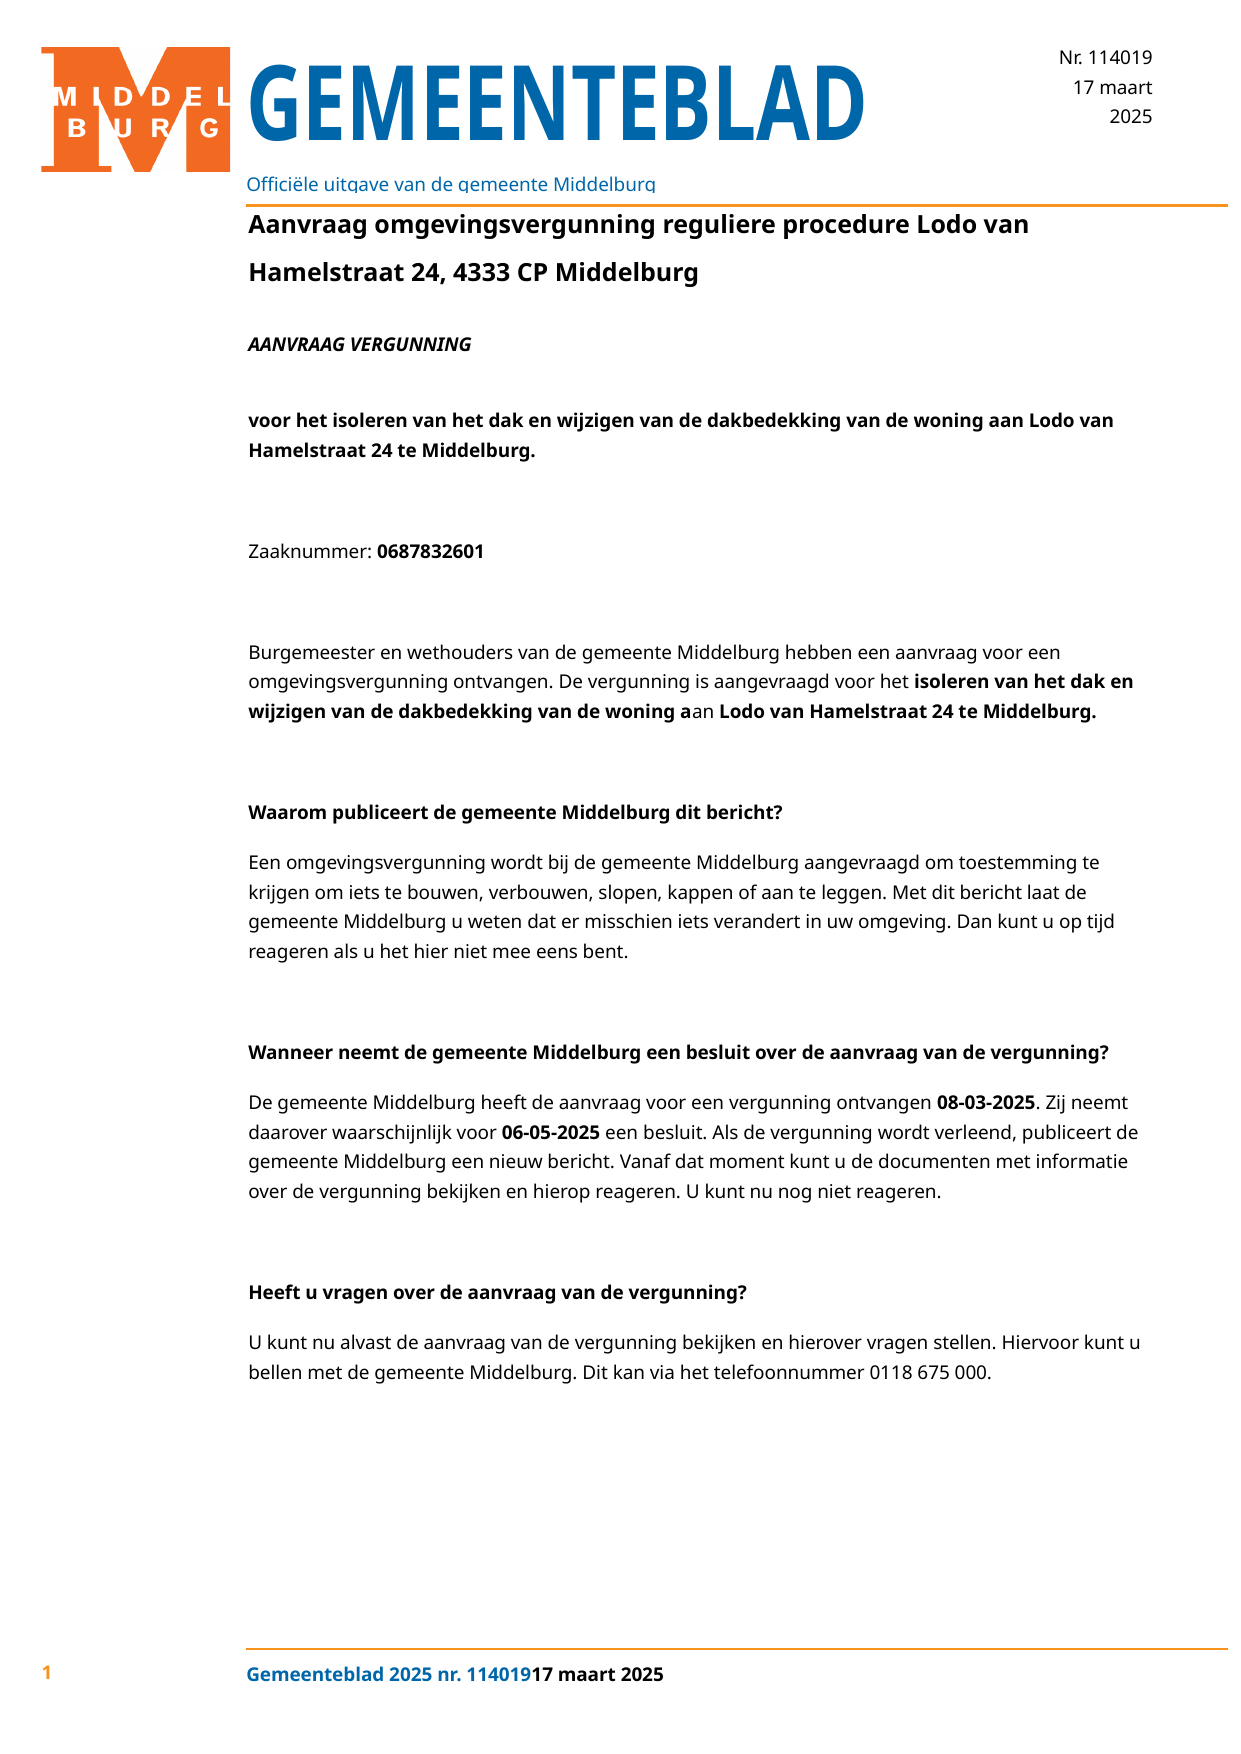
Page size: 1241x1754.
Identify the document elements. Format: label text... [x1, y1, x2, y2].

text Aanvraag omgevingsvergunning reguliere procedure Lodo van Hamelstraat 24, 4333 CP Middelburg [248, 207, 1152, 288]
text Burgemeester en wethouders van de gemeente Middelburg hebben een aanvraag voor een omgevingsvergunning ontvangen. De vergunning is aangevraagd voor het isoleren van het dak en wijzigen van de dakbedekking van de woning aan Lodo van Hamelstraat 24 te Middelburg. [248, 639, 1152, 724]
text AANVRAAG VERGUNNING [248, 331, 1152, 357]
text Heeft u vragen over de aanvraag van de vergunning? [248, 1279, 1152, 1304]
text De gemeente Middelburg heeft de aanvraag voor een vergunning ontvangen 08-03-2025. Zij neemt daarover waarschijnlijk voor 06-05-2025 een besluit. Als de vergunning wordt verleend, publiceert de gemeente Middelburg een nieuw bericht. Vanaf dat moment kunt u de documenten met informatie over de vergunning bekijken en hierop reageren. U kunt nu nog niet reageren. [248, 1089, 1152, 1204]
text U kunt nu alvast de aanvraag van de vergunning bekijken en hierover vragen stellen. Hiervoor kunt u bellen met de gemeente Middelburg. Dit kan via het telefoonnummer 0118 675 000. [248, 1329, 1152, 1384]
text Wanneer neemt de gemeente Middelburg een besluit over de aanvraag van de vergunning? [248, 1039, 1152, 1064]
text Zaaknummer: 0687832601 [248, 538, 1152, 564]
text voor het isoleren van het dak en wijzigen van de dakbedekking van de woning aan Lodo van Hamelstraat 24 te Middelburg. [248, 408, 1152, 463]
text Waarom publiceert de gemeente Middelburg dit bericht? [248, 799, 1152, 824]
picture [41, 47, 231, 172]
text Een omgevingsvergunning wordt bij de gemeente Middelburg aangevraagd om toestemming te krijgen om iets te bouwen, verbouwen, slopen, kappen of aan te leggen. Met dit bericht laat de gemeente Middelburg u weten dat er misschien iets verandert in uw omgeving. Dan kunt u op tijd reageren als u het hier niet mee eens bent. [248, 849, 1152, 964]
